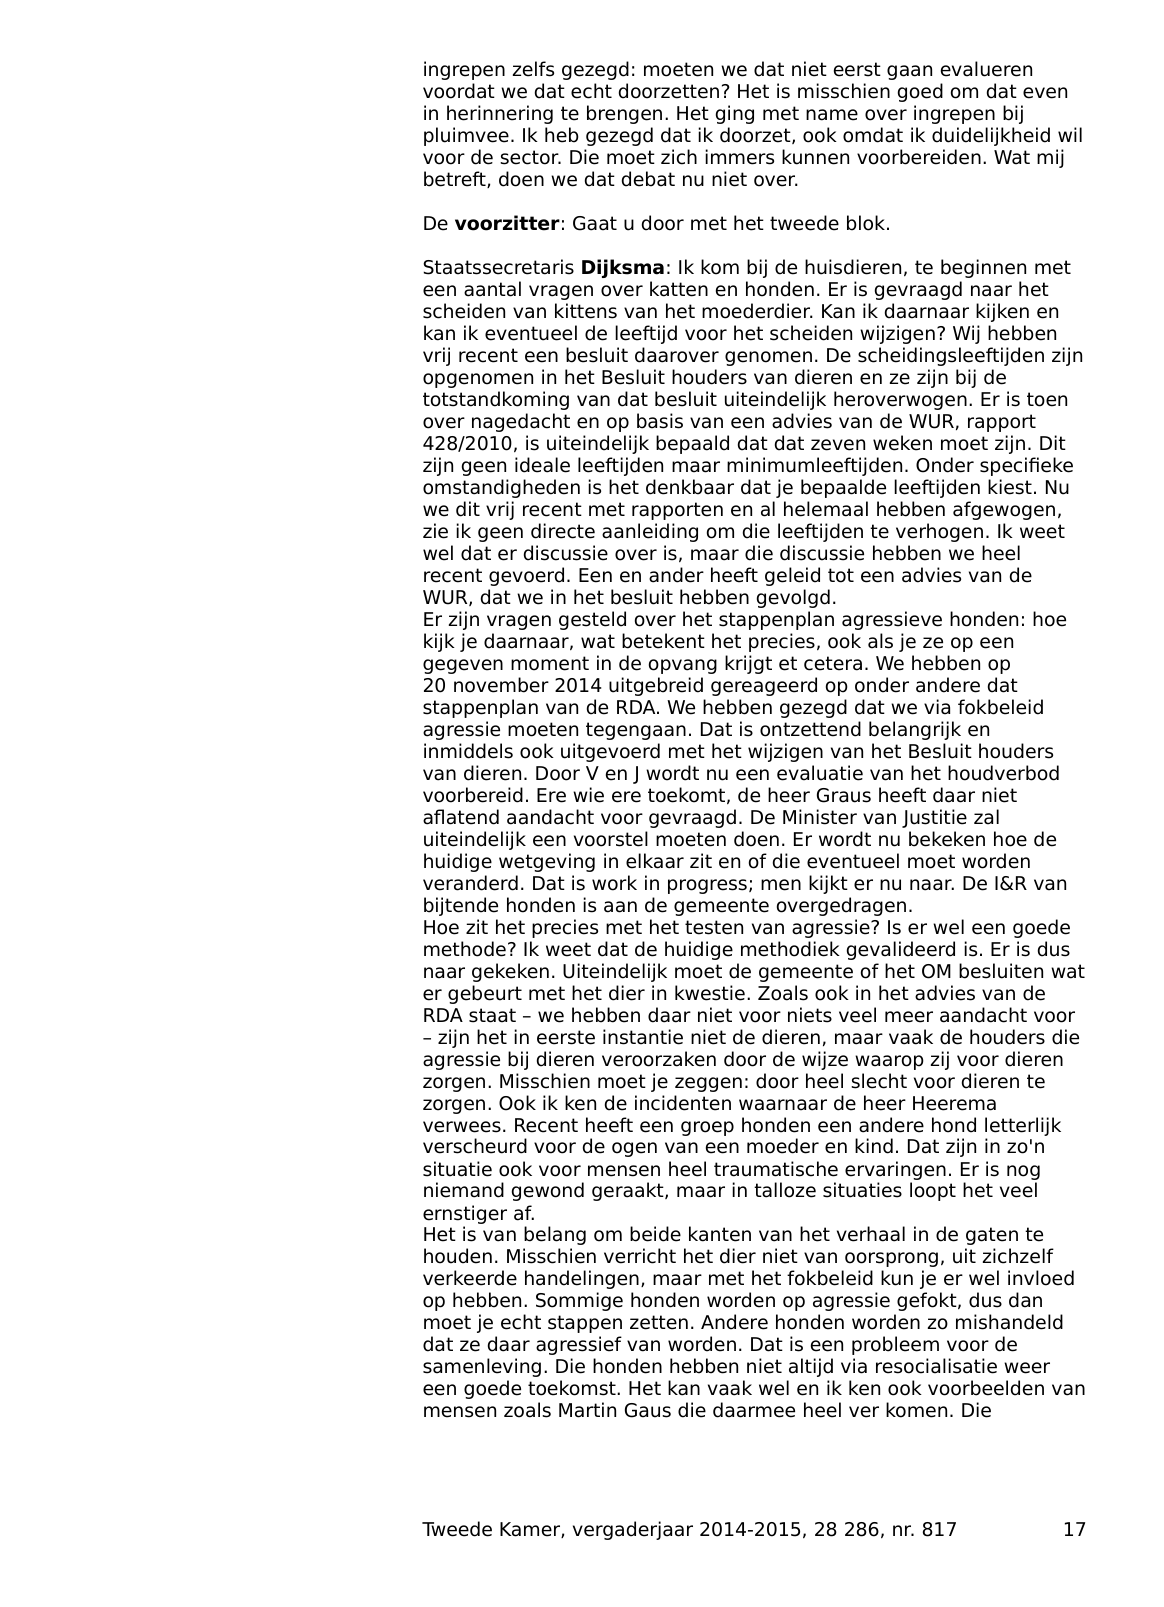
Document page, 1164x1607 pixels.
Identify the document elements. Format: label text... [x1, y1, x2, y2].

text Hoe zit het precies met het testen van agressie? Is er wel een goede methode? Ik weet dat de huidige methodiek gevalideerd is. Er is dus naar gekeken. Uiteindelijk moet de gemeente of het OM besluiten wat er gebeurt met het dier in kwestie. Zoals ook in het advies van de RDA staat – we hebben daar niet voor niets veel meer aandacht voor – zijn het in eerste instantie niet de dieren, maar vaak de houders die agressie bij dieren veroorzaken door de wijze waarop zij voor dieren zorgen. Misschien moet je zeggen: door heel slecht voor dieren te zorgen. Ook ik ken de incidenten waarnaar de heer Heerema verwees. Recent heeft een groep honden een andere hond letterlijk verscheurd voor de ogen van een moeder en kind. Dat zijn in zo'n situatie ook voor mensen heel traumatische ervaringen. Er is nog niemand gewond geraakt, maar in talloze situaties loopt het veel ernstiger af. [422, 917, 1087, 1224]
text ingrepen zelfs gezegd: moeten we dat niet eerst gaan evalueren voordat we dat echt doorzetten? Het is misschien goed om dat even in herinnering te brengen. Het ging met name over ingrepen bij pluimvee. Ik heb gezegd dat ik doorzet, ook omdat ik duidelijkheid wil voor de sector. Die moet zich immers kunnen voorbereiden. Wat mij betreft, doen we dat debat nu niet over. [422, 59, 1087, 191]
text Er zijn vragen gesteld over het stappenplan agressieve honden: hoe kijk je daarnaar, wat betekent het precies, ook als je ze op een gegeven moment in de opvang krijgt et cetera. We hebben op 20 november 2014 uitgebreid gereageerd op onder andere dat stappenplan van de RDA. We hebben gezegd dat we via fokbeleid agressie moeten tegengaan. Dat is ontzettend belangrijk en inmiddels ook uitgevoerd met het wijzigen van het Besluit houders van dieren. Door V en J wordt nu een evaluatie van het houdverbod voorbereid. Ere wie ere toekomt, de heer Graus heeft daar niet aflatend aandacht voor gevraagd. De Minister van Justitie zal uiteindelijk een voorstel moeten doen. Er wordt nu bekeken hoe de huidige wetgeving in elkaar zit en of die eventueel moet worden veranderd. Dat is work in progress; men kijkt er nu naar. De I&R van bijtende honden is aan de gemeente overgedragen. [422, 609, 1087, 917]
text Het is van belang om beide kanten van het verhaal in de gaten te houden. Misschien verricht het dier niet van oorsprong, uit zichzelf verkeerde handelingen, maar met het fokbeleid kun je er wel invloed op hebben. Sommige honden worden op agressie gefokt, dus dan moet je echt stappen zetten. Andere honden worden zo mishandeld dat ze daar agressief van worden. Dat is een probleem voor de samenleving. Die honden hebben niet altijd via resocialisatie weer een goede toekomst. Het kan vaak wel en ik ken ook voorbeelden van mensen zoals Martin Gaus die daarmee heel ver komen. Die [422, 1224, 1087, 1422]
text De voorzitter: Gaat u door met het tweede blok. [422, 213, 1087, 235]
text Staatssecretaris Dijksma: Ik kom bij de huisdieren, te beginnen met een aantal vragen over katten en honden. Er is gevraagd naar het scheiden van kittens van het moederdier. Kan ik daarnaar kijken en kan ik eventueel de leeftijd voor het scheiden wijzigen? Wij hebben vrij recent een besluit daarover genomen. De scheidingsleeftijden zijn opgenomen in het Besluit houders van dieren en ze zijn bij de totstandkoming van dat besluit uiteindelijk heroverwogen. Er is toen over nagedacht en op basis van een advies van de WUR, rapport 428/2010, is uiteindelijk bepaald dat dat zeven weken moet zijn. Dit zijn geen ideale leeftijden maar minimumleeftijden. Onder specifieke omstandigheden is het denkbaar dat je bepaalde leeftijden kiest. Nu we dit vrij recent met rapporten en al helemaal hebben afgewogen, zie ik geen directe aanleiding om die leeftijden te verhogen. Ik weet wel dat er discussie over is, maar die discussie hebben we heel recent gevoerd. Een en ander heeft geleid tot een advies van de WUR, dat we in het besluit hebben gevolgd. [422, 257, 1087, 609]
